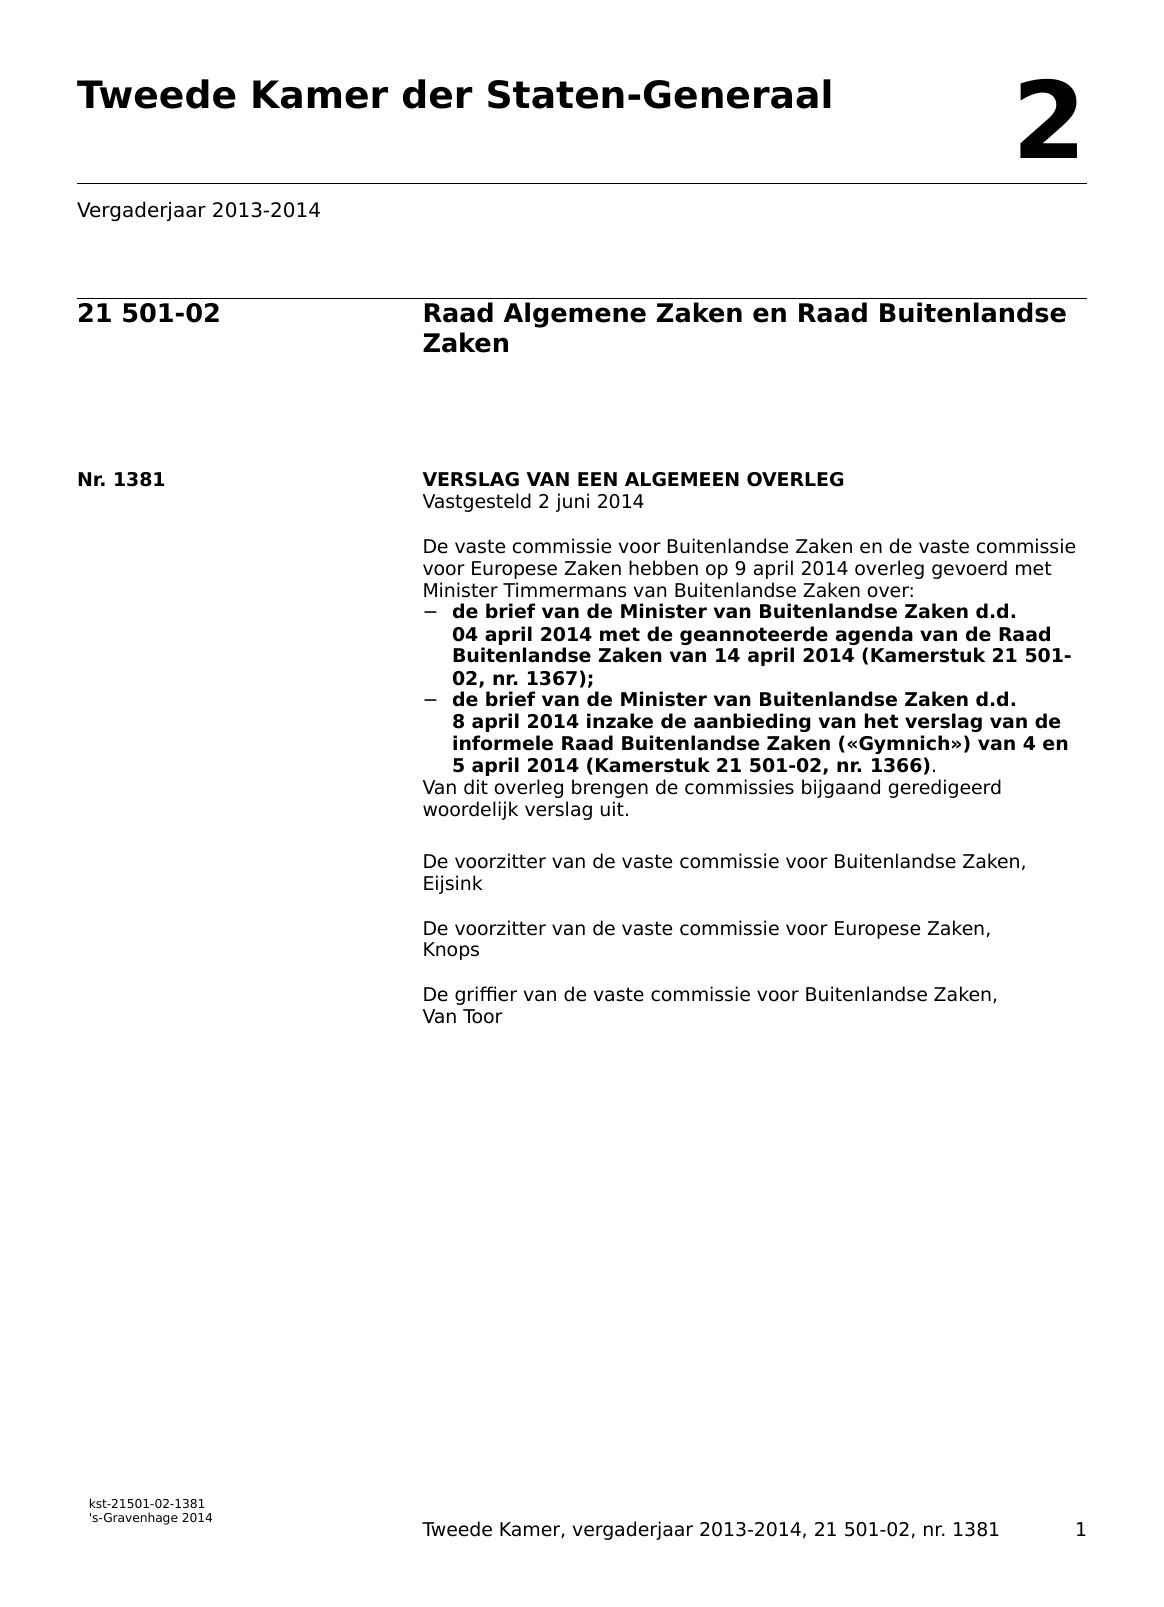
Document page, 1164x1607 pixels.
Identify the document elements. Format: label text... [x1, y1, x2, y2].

subtitle Nr. 1381 VERSLAG VAN EEN ALGEMEEN OVERLEG [77, 469, 1087, 491]
table_cell Vergaderjaar 2013-2014 [77, 184, 1087, 298]
text − de brief van de Minister van Buitenlandse Zaken d.d. 04 april 2014 met de geannoteerde agenda van de Raad Buitenlandse Zaken van 14 april 2014 (Kamerstuk 21 501-02, nr. 1367); [422, 601, 1087, 689]
text De voorzitter van de vaste commissie voor Europese Zaken, Knops [422, 917, 1087, 961]
text Van dit overleg brengen de commissies bijgaand geredigeerd woordelijk verslag uit. [422, 777, 1087, 821]
table_header Tweede Kamer der Staten-Generaal [77, 59, 886, 183]
text De vaste commissie voor Buitenlandse Zaken en de vaste commissie voor Europese Zaken hebben op 9 april 2014 overleg gevoerd met Minister Timmermans van Buitenlandse Zaken over: [422, 536, 1087, 601]
text kst-21501-02-1381 [88, 1497, 323, 1511]
table_header 2 [886, 59, 1087, 183]
text − de brief van de Minister van Buitenlandse Zaken d.d. 8 april 2014 inzake de aanbieding van het verslag van de informele Raad Buitenlandse Zaken («Gymnich») van 4 en 5 april 2014 (Kamerstuk 21 501-02, nr. 1366). [422, 689, 1087, 777]
text Vastgesteld 2 juni 2014 [422, 491, 1087, 513]
text 's-Gravenhage 2014 [88, 1511, 323, 1525]
text De griffier van de vaste commissie voor Buitenlandse Zaken, Van Toor [422, 983, 1087, 1027]
subtitle 21 501-02 Raad Algemene Zaken en Raad Buitenlandse Zaken [77, 299, 1087, 358]
text De voorzitter van de vaste commissie voor Buitenlandse Zaken, Eijsink [422, 851, 1087, 895]
